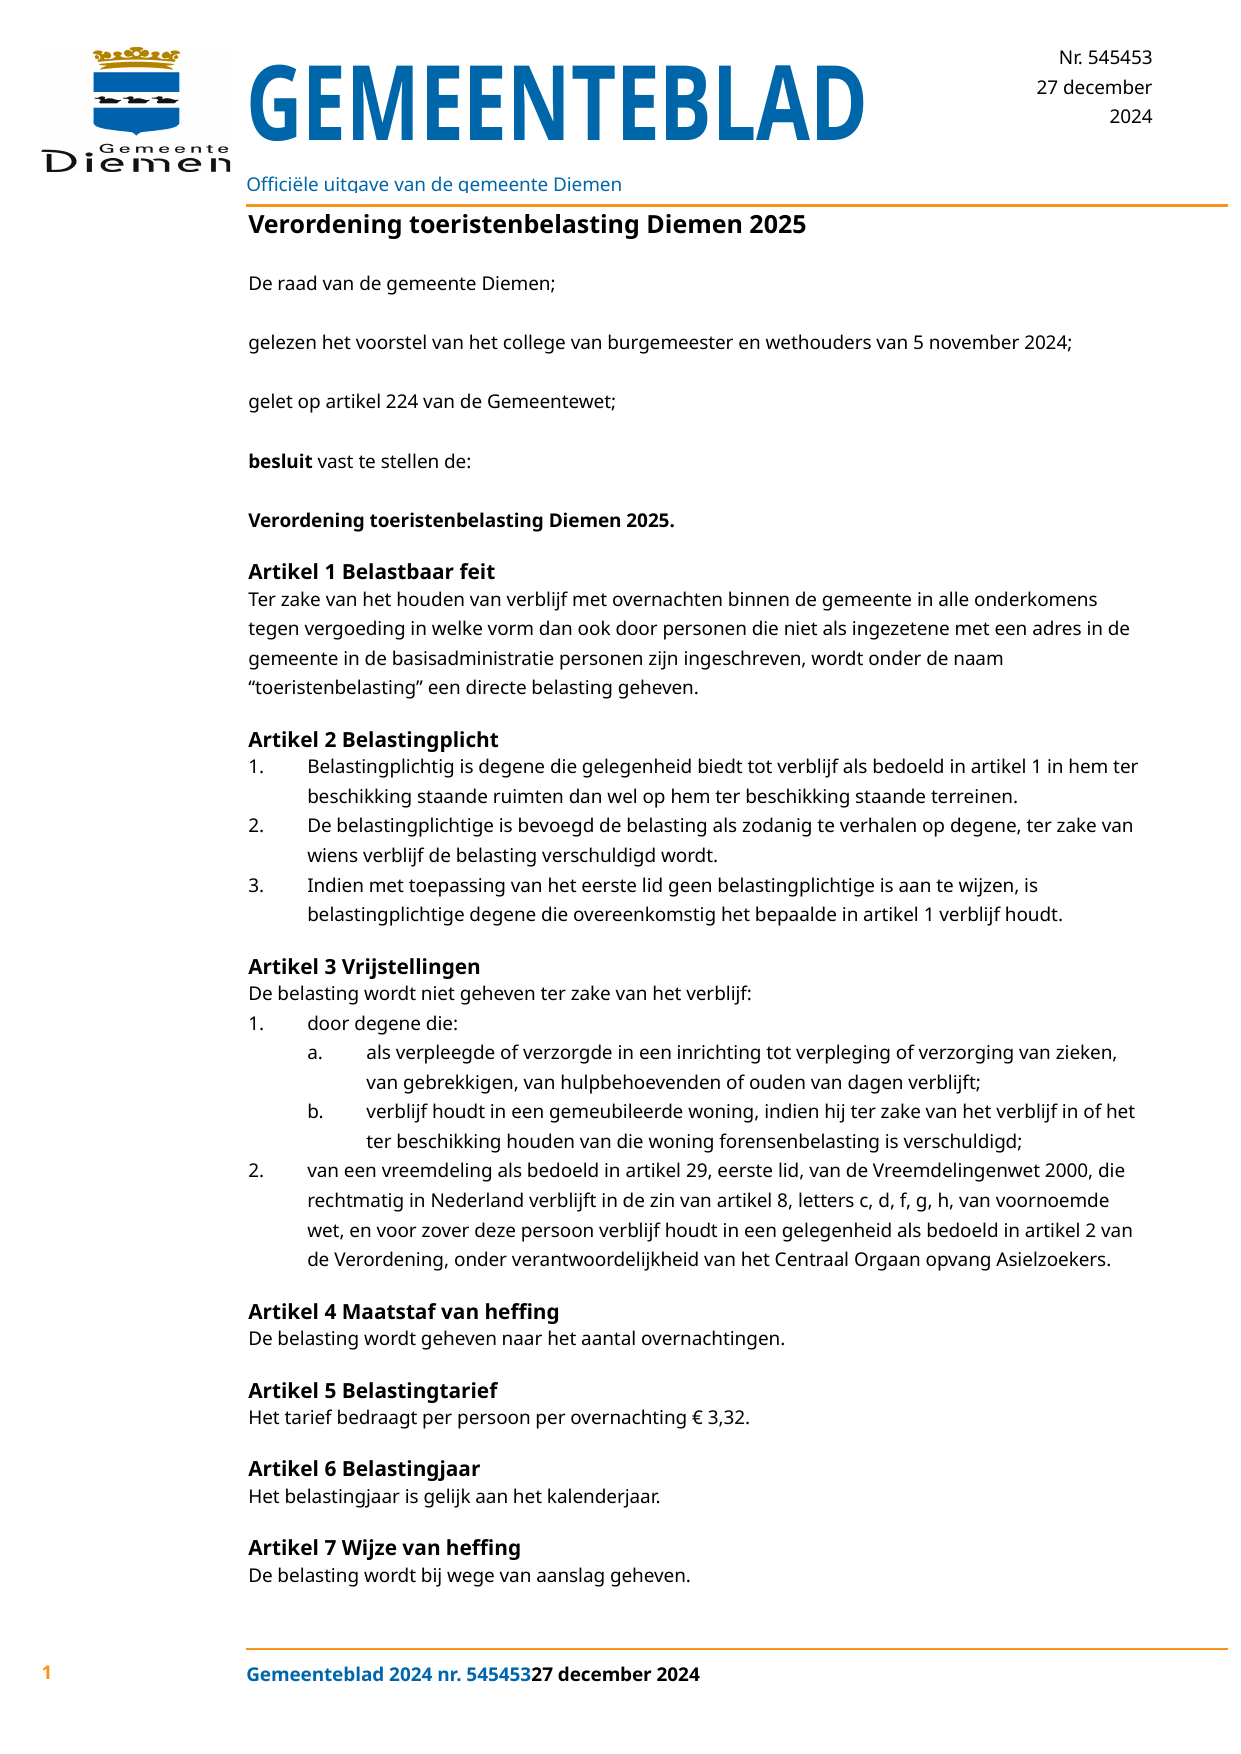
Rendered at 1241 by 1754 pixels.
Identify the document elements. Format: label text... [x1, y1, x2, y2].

list De belastingplichtige is bevoegd de belasting als zodanig te verhalen op degene, ter zake van wiens verblijf de belasting verschuldigd wordt. [248, 813, 1152, 868]
text Ter zake van het houden van verblijf met overnachten binnen de gemeente in alle onderkomens tegen vergoeding in welke vorm dan ook door personen die niet als ingezetene met een adres in de gemeente in de basisadministratie personen zijn ingeschreven, wordt onder de naam “toeristenbelasting” een directe belasting geheven. [248, 586, 1152, 700]
list van een vreemdeling als bedoeld in artikel 29, eerste lid, van de Vreemdelingenwet 2000, die rechtmatig in Nederland verblijft in de zin van artikel 8, letters c, d, f, g, h, van voornoemde wet, en voor zover deze persoon verblijf houdt in een gelegenheid als bedoeld in artikel 2 van de Verordening, onder verantwoordelijkheid van het Centraal Orgaan opvang Asielzoekers. [248, 1158, 1152, 1272]
text besluit vast te stellen de: [248, 448, 1152, 473]
list door degene die: [248, 1010, 1152, 1036]
text Artikel 3 Vrijstellingen [248, 952, 1152, 980]
list Indien met toepassing van het eerste lid geen belastingplichtige is aan te wijzen, is belastingplichtige degene die overeenkomstig het bepaalde in artikel 1 verblijf houdt. [248, 872, 1152, 927]
list als verpleegde of verzorgde in een inrichting tot verpleging of verzorging van zieken, van gebrekkigen, van hulpbehoevenden of ouden van dagen verblijft; [307, 1039, 1152, 1095]
text Artikel 7 Wijze van heffing [248, 1533, 1152, 1562]
picture [41, 47, 231, 172]
text Het belastingjaar is gelijk aan het kalenderjaar. [248, 1483, 1152, 1509]
list verblijf houdt in een gemeubileerde woning, indien hij ter zake van het verblijf in of het ter beschikking houden van die woning forensenbelasting is verschuldigd; [307, 1098, 1152, 1154]
text De belasting wordt niet geheven ter zake van het verblijf: [248, 980, 1152, 1006]
text Verordening toeristenbelasting Diemen 2025. [248, 507, 1152, 533]
text De belasting wordt bij wege van aanslag geheven. [248, 1562, 1152, 1588]
text Verordening toeristenbelasting Diemen 2025 [248, 207, 1152, 241]
text Artikel 5 Belastingtarief [248, 1376, 1152, 1404]
list Belastingplichtig is degene die gelegenheid biedt tot verblijf als bedoeld in artikel 1 in hem ter beschikking staande ruimten dan wel op hem ter beschikking staande terreinen. [248, 753, 1152, 809]
text Artikel 6 Belastingjaar [248, 1454, 1152, 1483]
text gelet op artikel 224 van de Gemeentewet; [248, 389, 1152, 414]
text De belasting wordt geheven naar het aantal overnachtingen. [248, 1325, 1152, 1351]
text Artikel 2 Belastingplicht [248, 725, 1152, 753]
text De raad van de gemeente Diemen; [248, 270, 1152, 296]
text gelezen het voorstel van het college van burgemeester en wethouders van 5 november 2024; [248, 329, 1152, 355]
text Artikel 1 Belastbaar feit [248, 557, 1152, 586]
text Artikel 4 Maatstaf van heffing [248, 1297, 1152, 1325]
text Het tarief bedraagt per persoon per overnachting € 3,32. [248, 1404, 1152, 1430]
